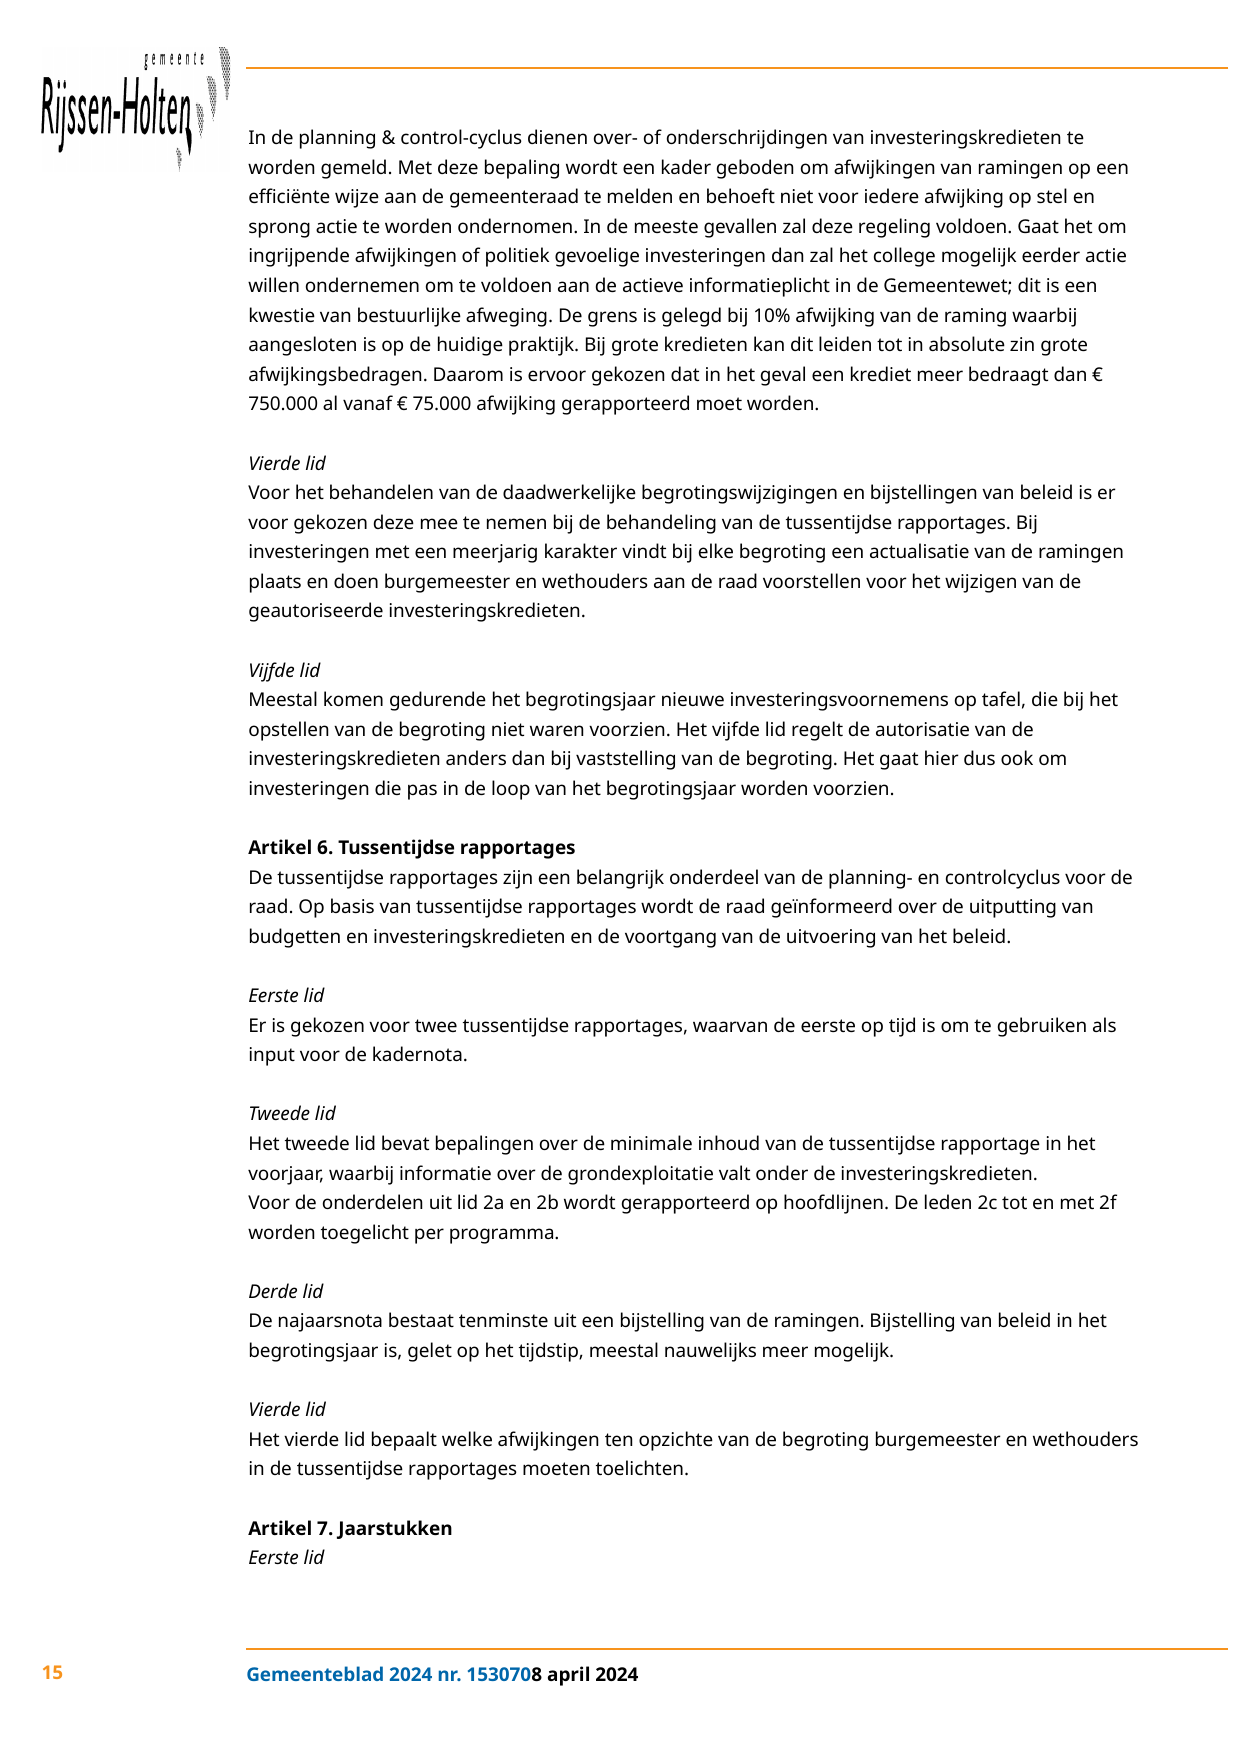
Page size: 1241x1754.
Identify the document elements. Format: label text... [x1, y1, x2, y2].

text Artikel 7. Jaarstukken [248, 1515, 1152, 1541]
text Er is gekozen voor twee tussentijdse rapportages, waarvan de eerste op tijd is om te gebruiken als input voor de kadernota. [248, 1012, 1152, 1067]
text Voor het behandelen van de daadwerkelijke begrotingswijzigingen en bijstellingen van beleid is er voor gekozen deze mee te nemen bij de behandeling van de tussentijdse rapportages. Bij investeringen met een meerjarig karakter vindt bij elke begroting een actualisatie van de ramingen plaats en doen burgemeester en wethouders aan de raad voorstellen voor het wijzigen van de geautoriseerde investeringskredieten. [248, 479, 1152, 623]
text Artikel 6. Tussentijdse rapportages [248, 834, 1152, 860]
text Vierde lid [248, 1396, 1152, 1422]
text Vierde lid [248, 450, 1152, 476]
text Het tweede lid bevat bepalingen over de minimale inhoud van de tussentijdse rapportage in het voorjaar, waarbij informatie over de grondexploitatie valt onder de investeringskredieten. [248, 1130, 1152, 1186]
text De najaarsnota bestaat tenminste uit een bijstelling van de ramingen. Bijstelling van beleid in het begrotingsjaar is, gelet op het tijdstip, meestal nauwelijks meer mogelijk. [248, 1308, 1152, 1363]
text Het vierde lid bepaalt welke afwijkingen ten opzichte van de begroting burgemeester en wethouders in de tussentijdse rapportages moeten toelichten. [248, 1426, 1152, 1481]
text Eerste lid [248, 1544, 1152, 1570]
text Voor de onderdelen uit lid 2a en 2b wordt gerapporteerd op hoofdlijnen. De leden 2c tot en met 2f worden toegelicht per programma. [248, 1189, 1152, 1245]
text Vijfde lid [248, 657, 1152, 683]
text Derde lid [248, 1278, 1152, 1304]
text Tweede lid [248, 1101, 1152, 1126]
text Meestal komen gedurende het begrotingsjaar nieuwe investeringsvoornemens op tafel, die bij het opstellen van de begroting niet waren voorzien. Het vijfde lid regelt de autorisatie van de investeringskredieten anders dan bij vaststelling van de begroting. Het gaat hier dus ook om investeringen die pas in de loop van het begrotingsjaar worden voorzien. [248, 686, 1152, 801]
text In de planning & control-cyclus dienen over- of onderschrijdingen van investeringskredieten te worden gemeld. Met deze bepaling wordt een kader geboden om afwijkingen van ramingen op een efficiënte wijze aan de gemeenteraad te melden en behoeft niet voor iedere afwijking op stel en sprong actie te worden ondernomen. In de meeste gevallen zal deze regeling voldoen. Gaat het om ingrijpende afwijkingen of politiek gevoelige investeringen dan zal het college mogelijk eerder actie willen ondernemen om te voldoen aan de actieve informatieplicht in de Gemeentewet; dit is een kwestie van bestuurlijke afweging. De grens is gelegd bij 10% afwijking van de raming waarbij aangesloten is op de huidige praktijk. Bij grote kredieten kan dit leiden tot in absolute zin grote afwijkingsbedragen. Daarom is ervoor gekozen dat in het geval een krediet meer bedraagt dan € 750.000 al vanaf € 75.000 afwijking gerapporteerd moet worden. [248, 124, 1152, 416]
picture [41, 47, 231, 172]
text De tussentijdse rapportages zijn een belangrijk onderdeel van de planning- en controlcyclus voor de raad. Op basis van tussentijdse rapportages wordt de raad geïnformeerd over de uitputting van budgetten en investeringskredieten en de voortgang van de uitvoering van het beleid. [248, 864, 1152, 949]
text Eerste lid [248, 982, 1152, 1008]
